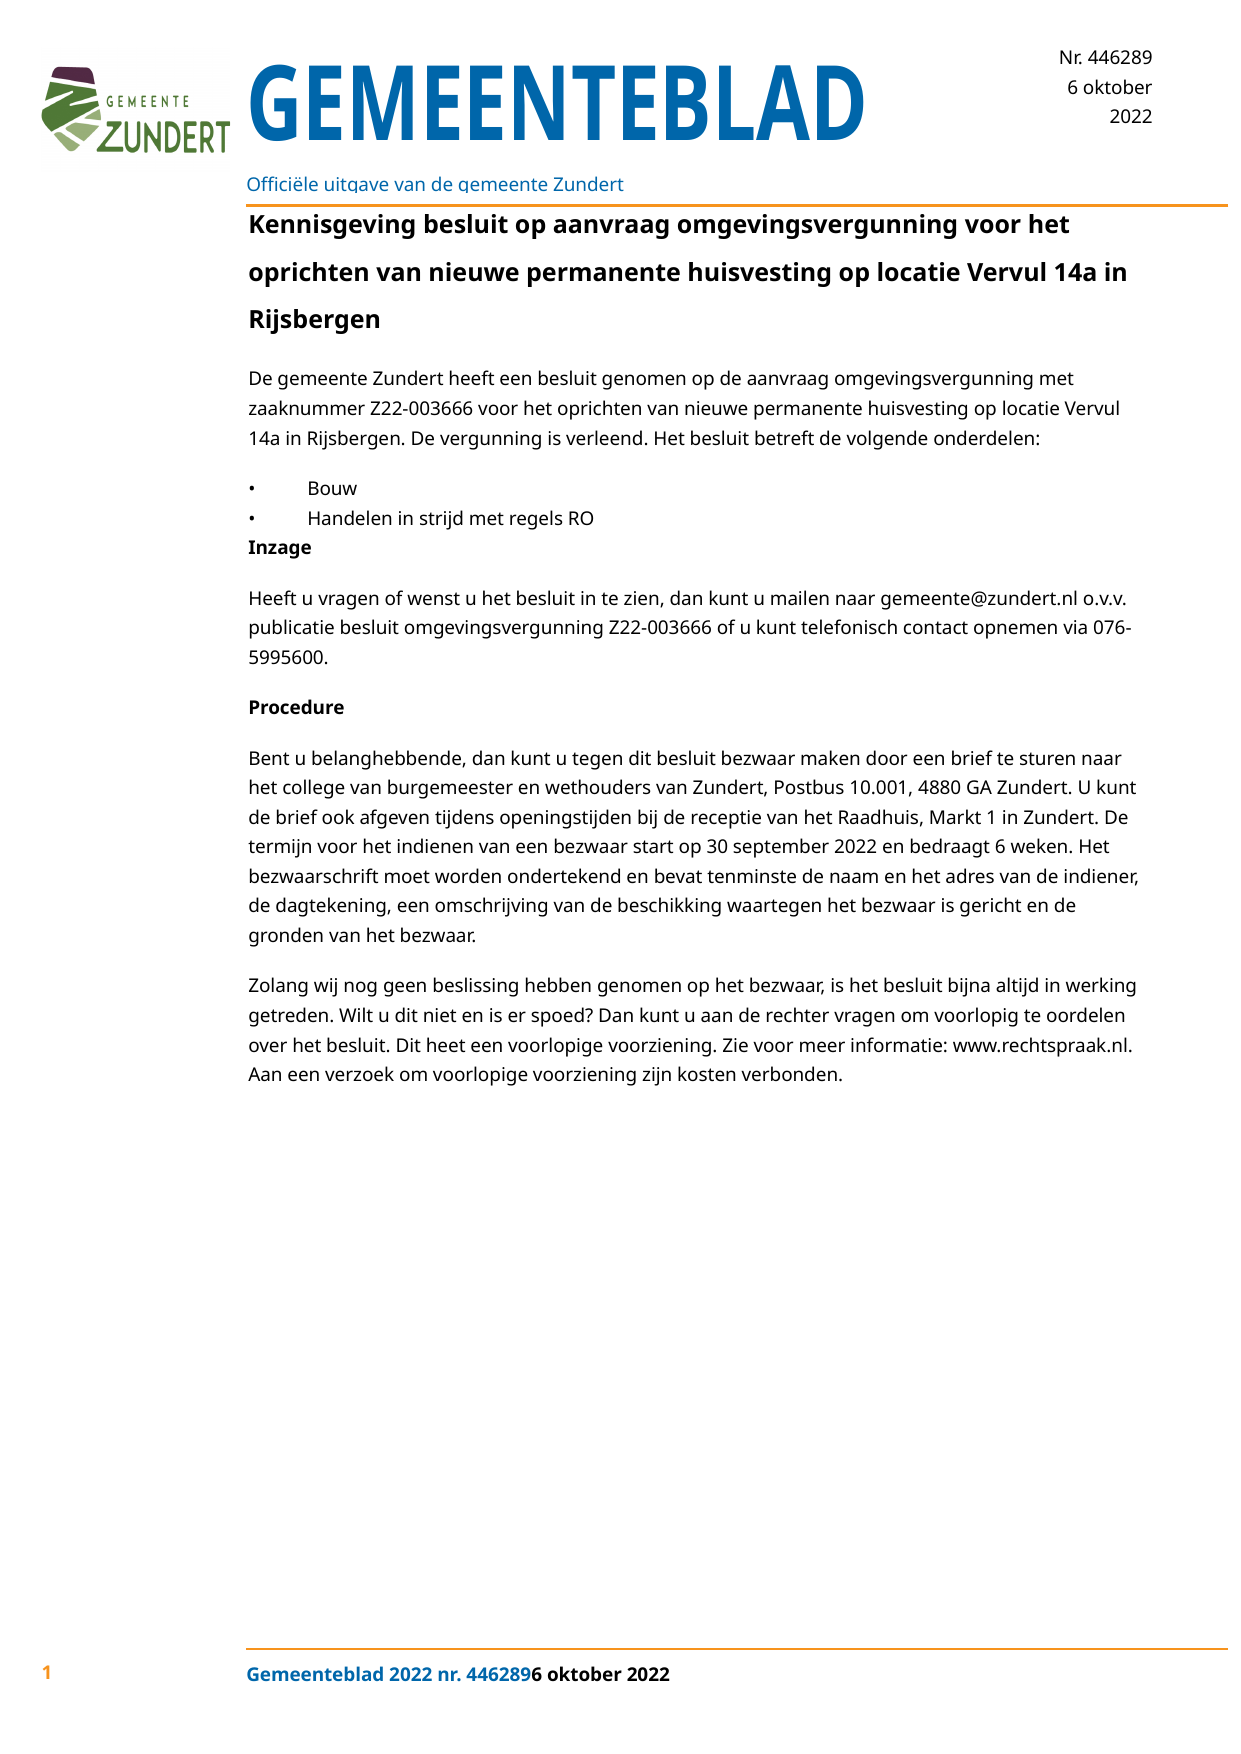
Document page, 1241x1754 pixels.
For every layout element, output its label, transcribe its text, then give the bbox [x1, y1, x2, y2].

text Zolang wij nog geen beslissing hebben genomen op het bezwaar, is het besluit bijna altijd in werking getreden. Wilt u dit niet en is er spoed? Dan kunt u aan de rechter vragen om voorlopig te oordelen over het besluit. Dit heet een voorlopige voorziening. Zie voor meer informatie: www.rechtspraak.nl. Aan een verzoek om voorlopige voorziening zijn kosten verbonden. [248, 973, 1152, 1087]
list Handelen in strijd met regels RO [248, 505, 1152, 530]
text Inzage [248, 534, 1152, 560]
text De gemeente Zundert heeft een besluit genomen op de aanvraag omgevingsvergunning met zaaknummer Z22-003666 voor het oprichten van nieuwe permanente huisvesting op locatie Vervul 14a in Rijsbergen. De vergunning is verleend. Het besluit betreft de volgende onderdelen: [248, 366, 1152, 450]
text Heeft u vragen of wenst u het besluit in te zien, dan kunt u mailen naar gemeente@zundert.nl o.v.v. publicatie besluit omgevingsvergunning Z22-003666 of u kunt telefonisch contact opnemen via 076-5995600. [248, 585, 1152, 669]
text Kennisgeving besluit op aanvraag omgevingsvergunning voor het oprichten van nieuwe permanente huisvesting op locatie Vervul 14a in Rijsbergen [248, 207, 1152, 336]
picture [41, 47, 231, 172]
text Procedure [248, 694, 1152, 720]
text Bent u belanghebbende, dan kunt u tegen dit besluit bezwaar maken door een brief te sturen naar het college van burgemeester en wethouders van Zundert, Postbus 10.001, 4880 GA Zundert. U kunt de brief ook afgeven tijdens openingstijden bij de receptie van het Raadhuis, Markt 1 in Zundert. De termijn voor het indienen van een bezwaar start op 30 september 2022 en bedraagt 6 weken. Het bezwaarschrift moet worden ondertekend en bevat tenminste de naam en het adres van de indiener, de dagtekening, een omschrijving van de beschikking waartegen het bezwaar is gericht en de gronden van het bezwaar. [248, 745, 1152, 948]
list Bouw [248, 475, 1152, 501]
